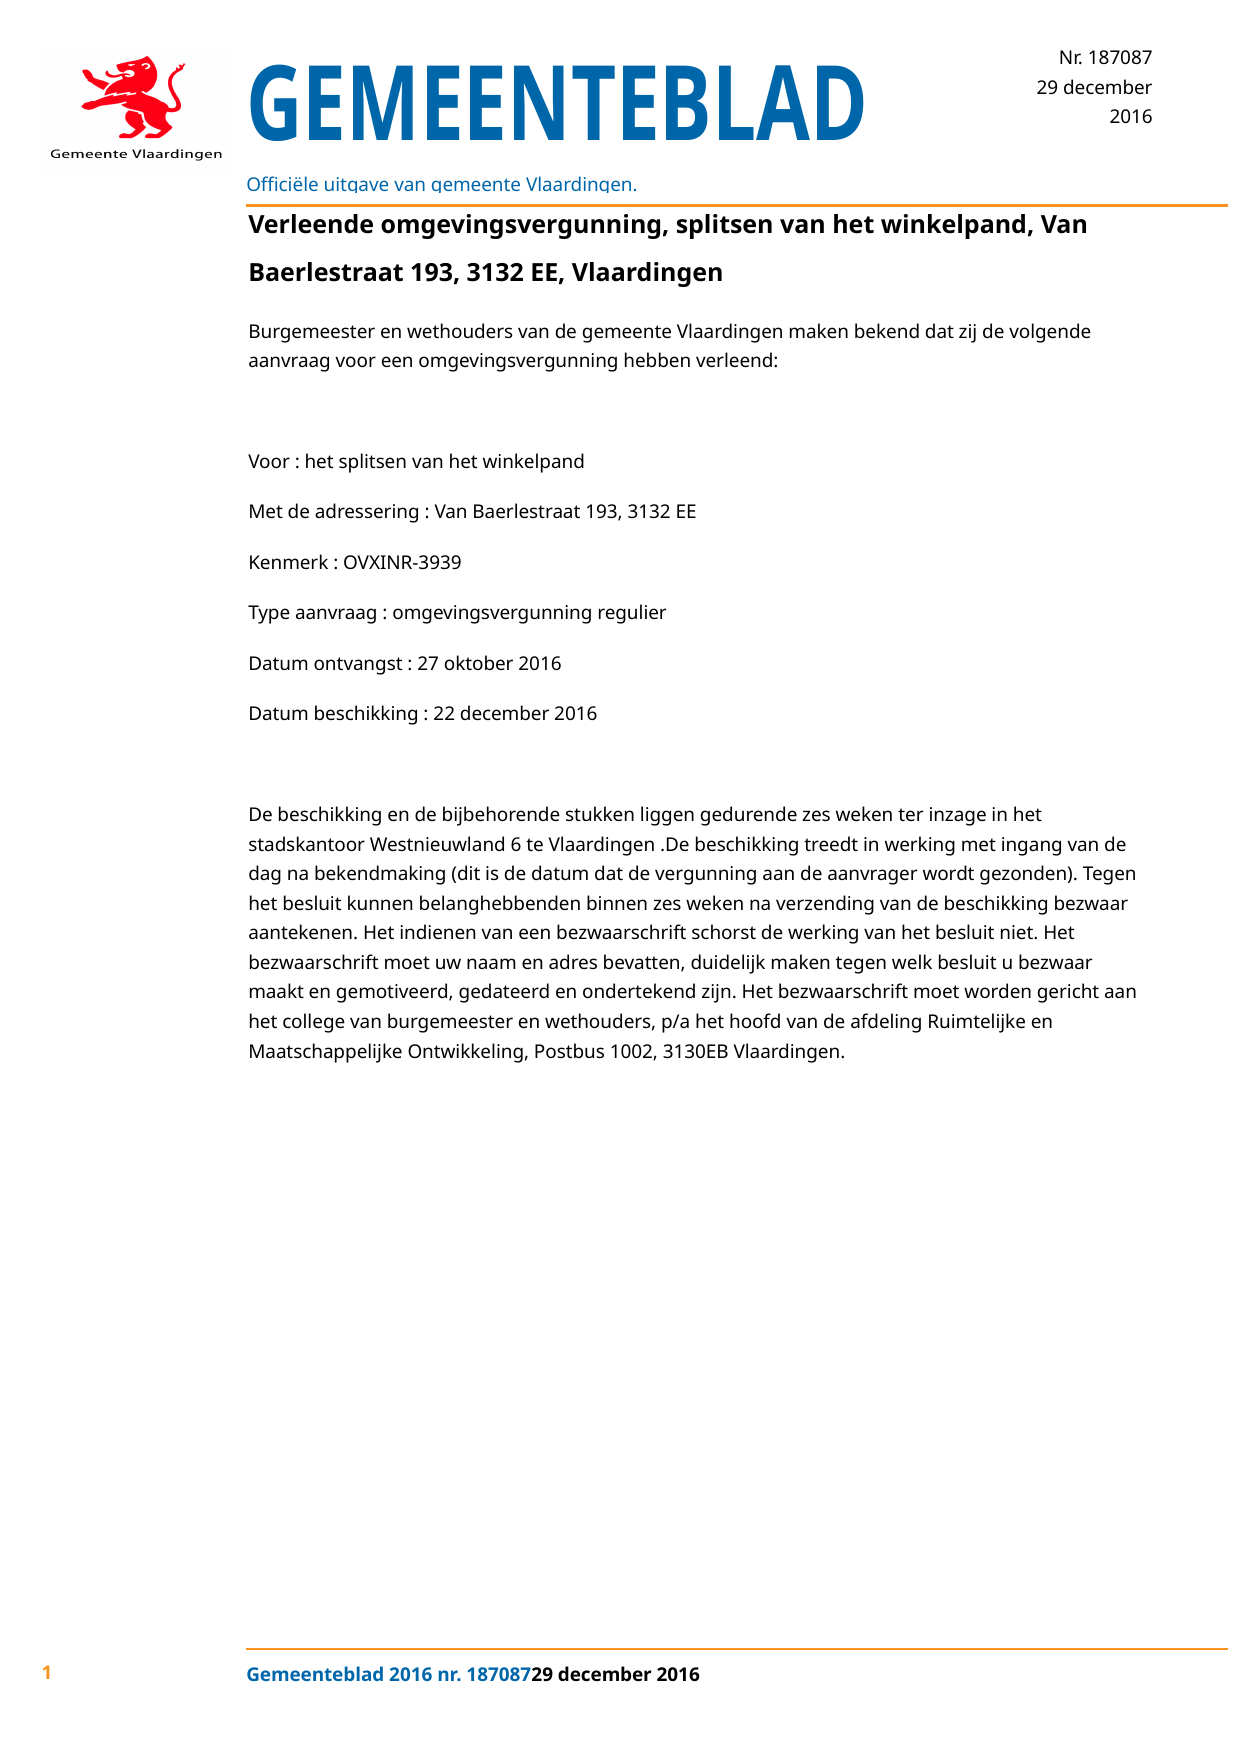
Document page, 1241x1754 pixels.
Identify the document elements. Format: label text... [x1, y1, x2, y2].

picture [41, 47, 231, 172]
text Type aanvraag : omgevingsvergunning regulier [248, 599, 1152, 625]
text Met de adressering : Van Baerlestraat 193, 3132 EE [248, 499, 1152, 524]
text Datum beschikking : 22 december 2016 [248, 700, 1152, 726]
text Voor : het splitsen van het winkelpand [248, 448, 1152, 474]
text Burgemeester en wethouders van de gemeente Vlaardingen maken bekend dat zij de volgende aanvraag voor een omgevingsvergunning hebben verleend: [248, 318, 1152, 373]
text De beschikking en de bijbehorende stukken liggen gedurende zes weken ter inzage in het stadskantoor Westnieuwland 6 te Vlaardingen .De beschikking treedt in werking met ingang van de dag na bekendmaking (dit is de datum dat de vergunning aan de aanvrager wordt gezonden). Tegen het besluit kunnen belanghebbenden binnen zes weken na verzending van de beschikking bezwaar aantekenen. Het indienen van een bezwaarschrift schorst de werking van het besluit niet. Het bezwaarschrift moet uw naam en adres bevatten, duidelijk maken tegen welk besluit u bezwaar maakt en gemotiveerd, gedateerd en ondertekend zijn. Het bezwaarschrift moet worden gericht aan het college van burgemeester en wethouders, p/a het hoofd van de afdeling Ruimtelijke en Maatschappelijke Ontwikkeling, Postbus 1002, 3130EB Vlaardingen. [248, 801, 1152, 1064]
text Datum ontvangst : 27 oktober 2016 [248, 650, 1152, 676]
text Verleende omgevingsvergunning, splitsen van het winkelpand, Van Baerlestraat 193, 3132 EE, Vlaardingen [248, 207, 1152, 288]
text Kenmerk : OVXINR-3939 [248, 549, 1152, 575]
